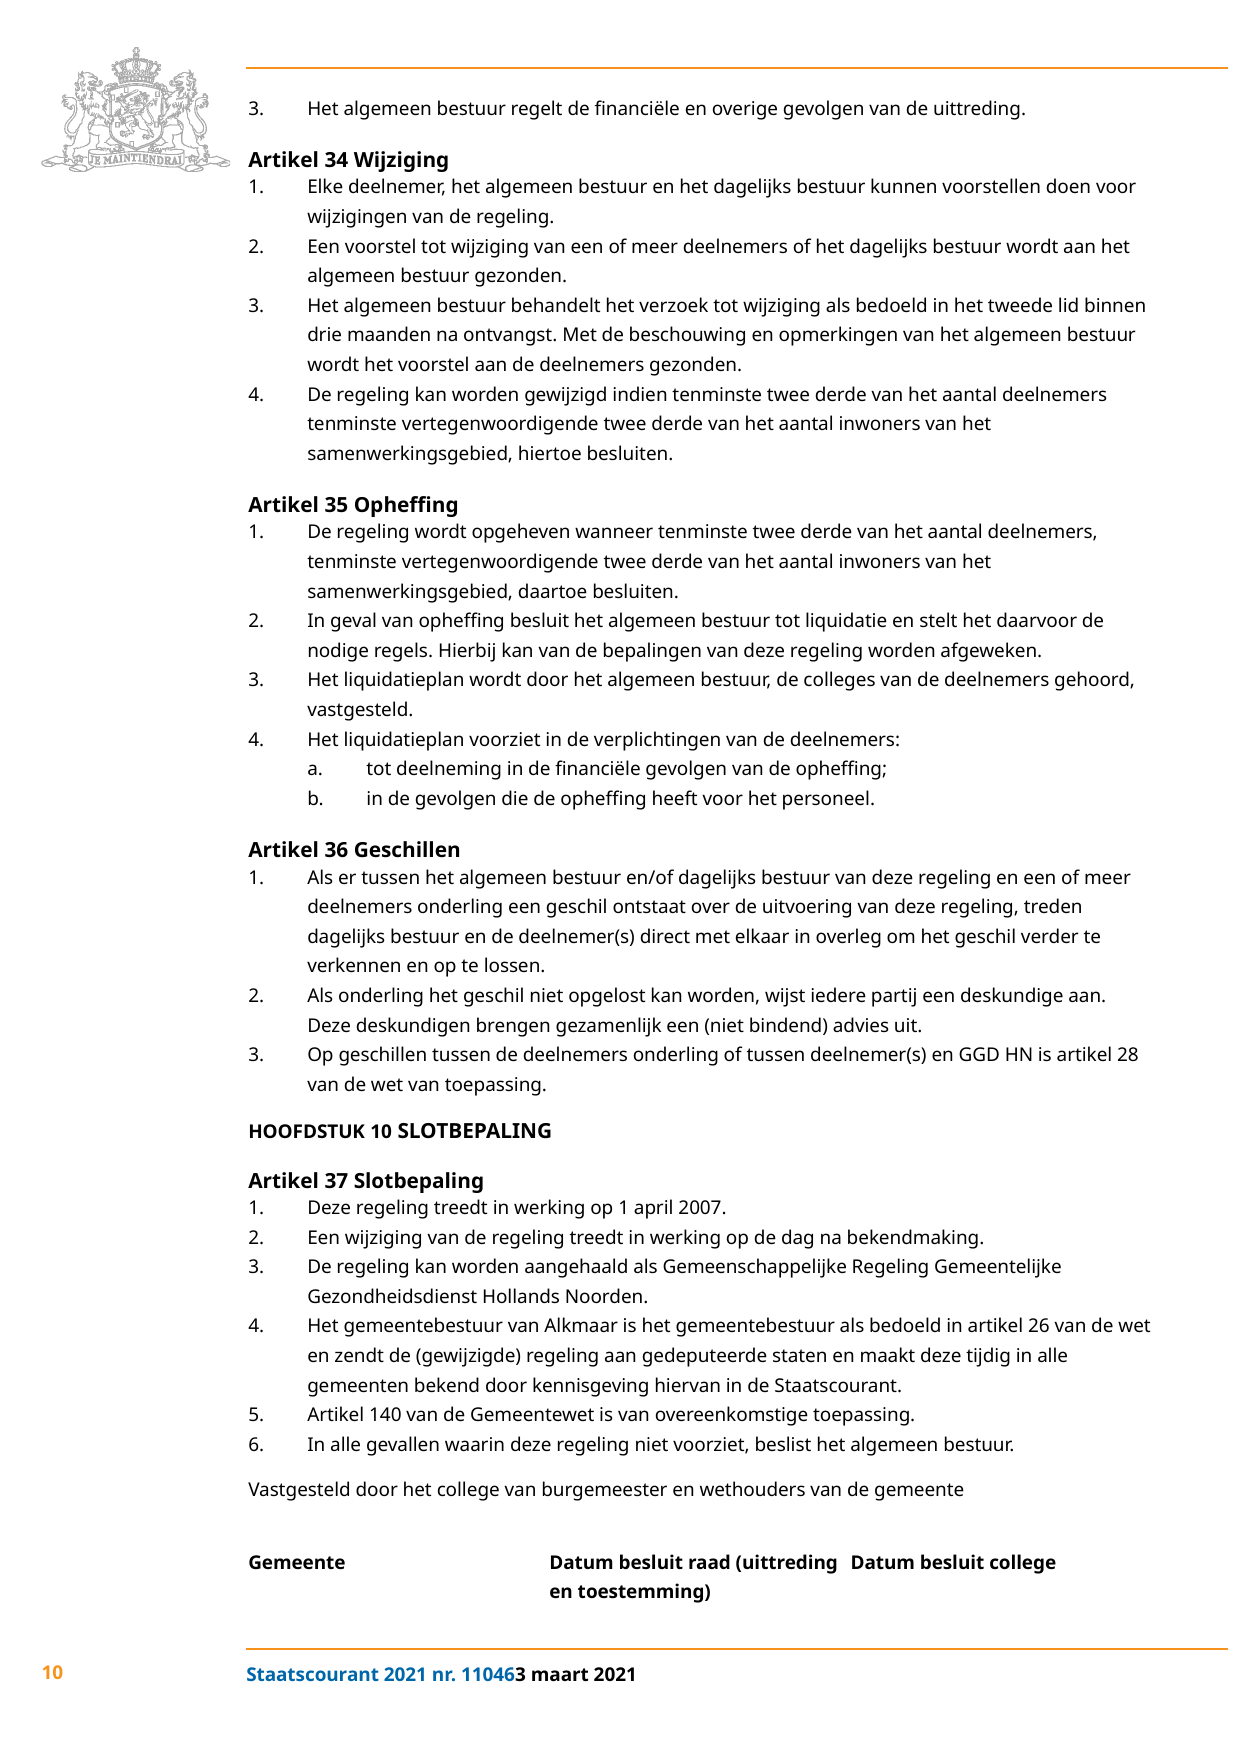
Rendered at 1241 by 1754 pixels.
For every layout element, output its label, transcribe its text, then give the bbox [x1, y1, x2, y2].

list De regeling kan worden gewijzigd indien tenminste twee derde van het aantal deelnemers tenminste vertegenwoordigende twee derde van het aantal inwoners van het samenwerkingsgebied, hiertoe besluiten. [248, 381, 1152, 466]
list Als er tussen het algemeen bestuur en/of dagelijks bestuur van deze regeling en een of meer deelnemers onderling een geschil ontstaat over de uitvoering van deze regeling, treden dagelijks bestuur en de deelnemer(s) direct met elkaar in overleg om het geschil verder te verkennen en op te lossen. [248, 864, 1152, 978]
text Vastgesteld door het college van burgemeester en wethouders van de gemeente [248, 1477, 1152, 1502]
list Deze regeling treedt in werking op 1 april 2007. [248, 1194, 1152, 1220]
list Het gemeentebestuur van Alkmaar is het gemeentebestuur als bedoeld in artikel 26 van de wet en zendt de (gewijzigde) regeling aan gedeputeerde staten en maakt deze tijdig in alle gemeenten bekend door kennisgeving hiervan in de Staatscourant. [248, 1313, 1152, 1397]
table_header Gemeente [248, 1549, 549, 1604]
table_header Datum besluit college [850, 1549, 1152, 1604]
text Artikel 35 Opheffing [248, 490, 1152, 519]
list Het liquidatieplan voorziet in de verplichtingen van de deelnemers: [248, 726, 1152, 752]
list in de gevolgen die de opheffing heeft voor het personeel. [307, 785, 1152, 811]
list Op geschillen tussen de deelnemers onderling of tussen deelnemer(s) en GGD HN is artikel 28 van de wet van toepassing. [248, 1041, 1152, 1097]
list Het liquidatieplan wordt door het algemeen bestuur, de colleges van de deelnemers gehoord, vastgesteld. [248, 667, 1152, 722]
list Een voorstel tot wijziging van een of meer deelnemers of het dagelijks bestuur wordt aan het algemeen bestuur gezonden. [248, 233, 1152, 288]
list tot deelneming in de financiële gevolgen van de opheffing; [307, 755, 1152, 781]
list In geval van opheffing besluit het algemeen bestuur tot liquidatie en stelt het daarvoor de nodige regels. Hierbij kan van de bepalingen van deze regeling worden afgeweken. [248, 607, 1152, 663]
picture [41, 47, 231, 172]
list Het algemeen bestuur regelt de financiële en overige gevolgen van de uittreding. [248, 95, 1152, 121]
table_header Datum besluit raad (uittreding en toestemming) [549, 1549, 850, 1604]
list Elke deelnemer, het algemeen bestuur en het dagelijks bestuur kunnen voorstellen doen voor wijzigingen van de regeling. [248, 174, 1152, 229]
text Artikel 36 Geschillen [248, 835, 1152, 864]
list De regeling wordt opgeheven wanneer tenminste twee derde van het aantal deelnemers, tenminste vertegenwoordigende twee derde van het aantal inwoners van het samenwerkingsgebied, daartoe besluiten. [248, 519, 1152, 604]
list In alle gevallen waarin deze regeling niet voorziet, beslist het algemeen bestuur. [248, 1431, 1152, 1457]
list Artikel 140 van de Gemeentewet is van overeenkomstige toepassing. [248, 1401, 1152, 1427]
list De regeling kan worden aangehaald als Gemeenschappelijke Regeling Gemeentelijke Gezondheidsdienst Hollands Noorden. [248, 1253, 1152, 1309]
text Artikel 34 Wijziging [248, 145, 1152, 174]
list Het algemeen bestuur behandelt het verzoek tot wijziging als bedoeld in het tweede lid binnen drie maanden na ontvangst. Met de beschouwing en opmerkingen van het algemeen bestuur wordt het voorstel aan de deelnemers gezonden. [248, 292, 1152, 377]
text HOOFDSTUK 10 SLOTBEPALING [248, 1117, 1152, 1145]
list Een wijziging van de regeling treedt in werking op de dag na bekendmaking. [248, 1224, 1152, 1249]
list Als onderling het geschil niet opgelost kan worden, wijst iedere partij een deskundige aan. Deze deskundigen brengen gezamenlijk een (niet bindend) advies uit. [248, 982, 1152, 1037]
text Artikel 37 Slotbepaling [248, 1166, 1152, 1194]
